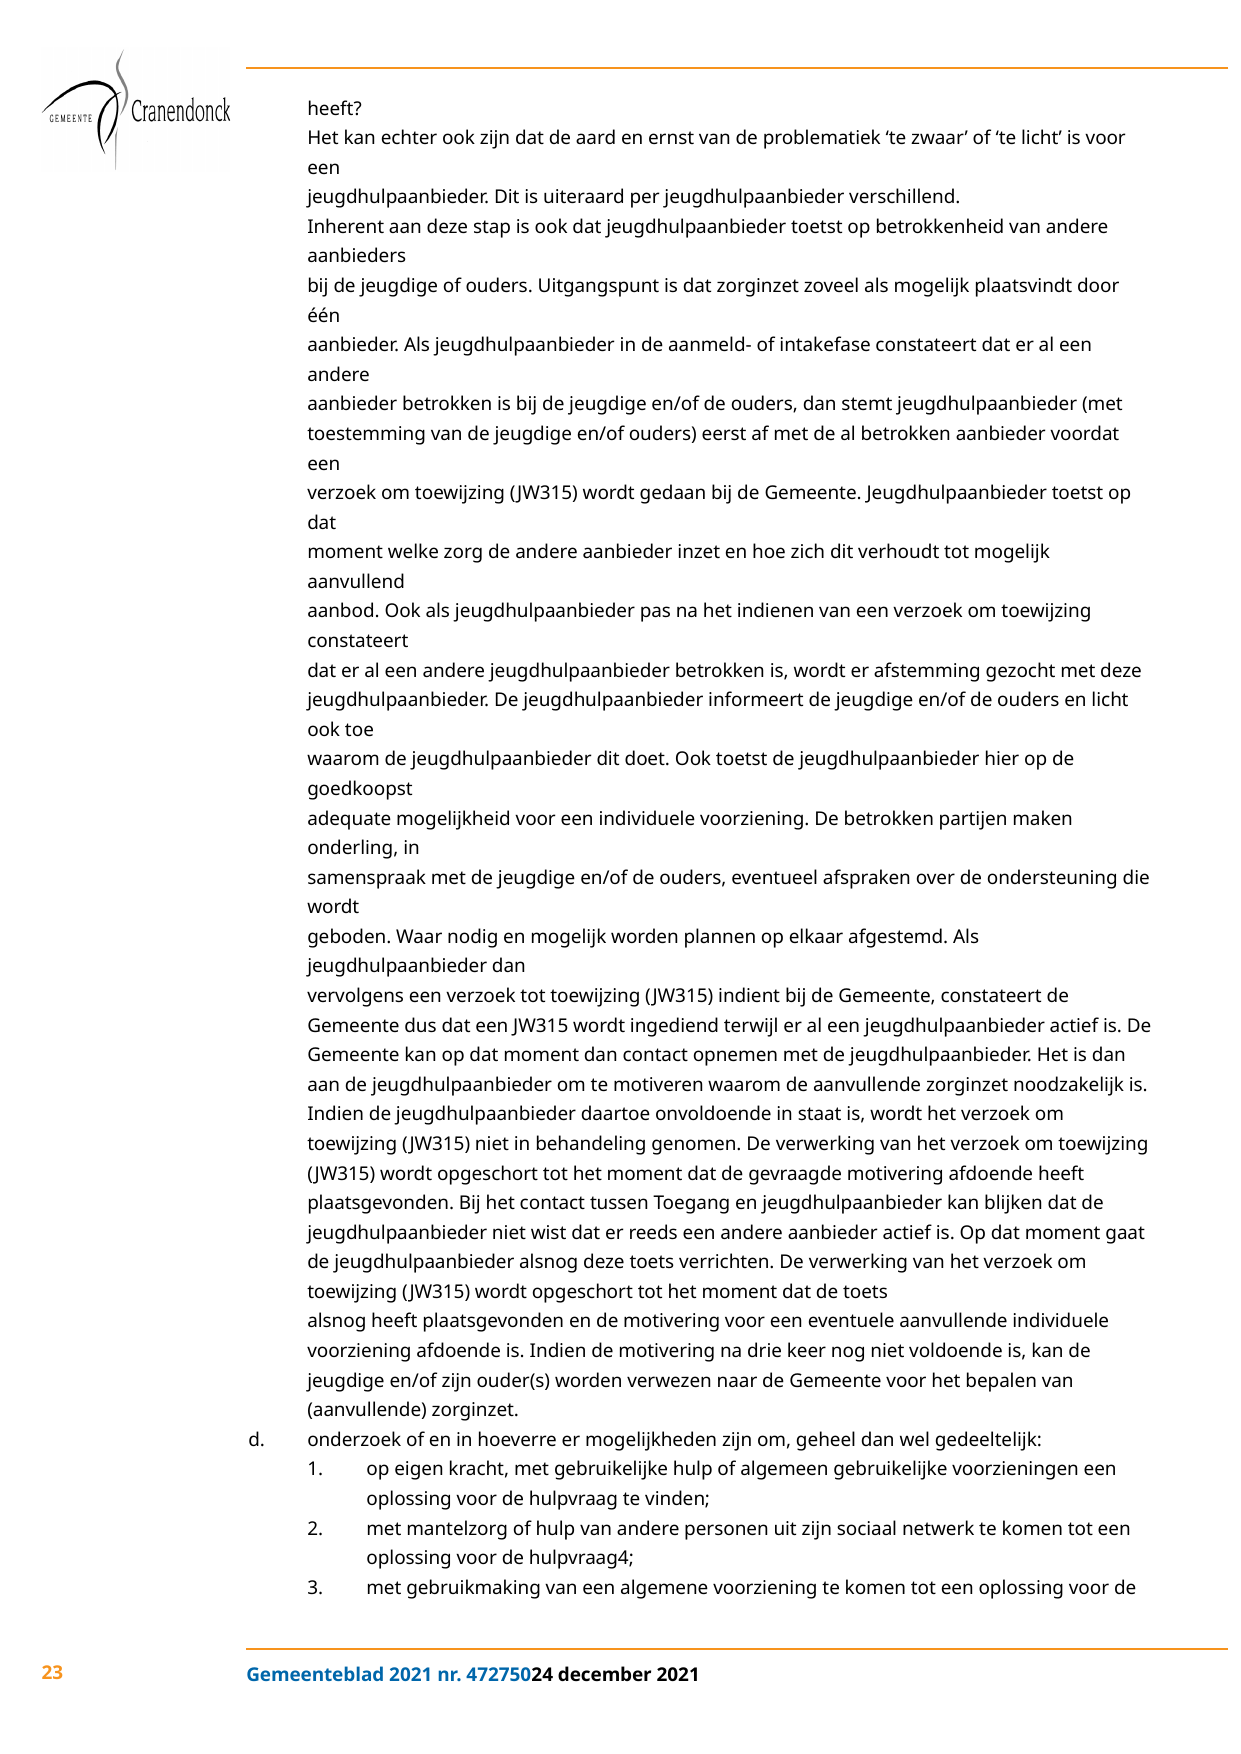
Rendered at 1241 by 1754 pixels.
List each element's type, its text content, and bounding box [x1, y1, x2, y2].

list met mantelzorg of hulp van andere personen uit zijn sociaal netwerk te komen tot een oplossing voor de hulpvraag4; [307, 1515, 1152, 1570]
list jeugdhulpaanbieder. De jeugdhulpaanbieder informeert de jeugdige en/of de ouders en licht ook toe [248, 686, 1152, 742]
list aanbieder betrokken is bij de jeugdige en/of de ouders, dan stemt jeugdhulpaanbieder (met [248, 391, 1152, 416]
list met gebruikmaking van een algemene voorziening te komen tot een oplossing voor de [307, 1574, 1152, 1600]
list vervolgens een verzoek tot toewijzing (JW315) indient bij de Gemeente, constateert de Gemeente dus dat een JW315 wordt ingediend terwijl er al een jeugdhulpaanbieder actief is. De Gemeente kan op dat moment dan contact opnemen met de jeugdhulpaanbieder. Het is dan aan de jeugdhulpaanbieder om te motiveren waarom de aanvullende zorginzet noodzakelijk is. Indien de jeugdhulpaanbieder daartoe onvoldoende in staat is, wordt het verzoek om toewijzing (JW315) niet in behandeling genomen. De verwerking van het verzoek om toewijzing (JW315) wordt opgeschort tot het moment dat de gevraagde motivering afdoende heeft plaatsgevonden. Bij het contact tussen Toegang en jeugdhulpaanbieder kan blijken dat de jeugdhulpaanbieder niet wist dat er reeds een andere aanbieder actief is. Op dat moment gaat de jeugdhulpaanbieder alsnog deze toets verrichten. De verwerking van het verzoek om toewijzing (JW315) wordt opgeschort tot het moment dat de toets [248, 982, 1152, 1304]
list waarom de jeugdhulpaanbieder dit doet. Ook toetst de jeugdhulpaanbieder hier op de goedkoopst [248, 746, 1152, 801]
list aanbod. Ook als jeugdhulpaanbieder pas na het indienen van een verzoek om toewijzing constateert [248, 598, 1152, 653]
list op eigen kracht, met gebruikelijke hulp of algemeen gebruikelijke voorzieningen een oplossing voor de hulpvraag te vinden; [307, 1456, 1152, 1511]
list adequate mogelijkheid voor een individuele voorziening. De betrokken partijen maken onderling, in [248, 805, 1152, 860]
list geboden. Waar nodig en mogelijk worden plannen op elkaar afgestemd. Als jeugdhulpaanbieder dan [248, 923, 1152, 978]
picture [41, 47, 231, 172]
list moment welke zorg de andere aanbieder inzet en hoe zich dit verhoudt tot mogelijk aanvullend [248, 538, 1152, 594]
list heeft? [248, 95, 1152, 121]
list bij de jeugdige of ouders. Uitgangspunt is dat zorginzet zoveel als mogelijk plaatsvindt door één [248, 272, 1152, 328]
list samenspraak met de jeugdige en/of de ouders, eventueel afspraken over de ondersteuning die wordt [248, 864, 1152, 919]
list toestemming van de jeugdige en/of ouders) eerst af met de al betrokken aanbieder voordat een [248, 420, 1152, 476]
list aanbieder. Als jeugdhulpaanbieder in de aanmeld- of intakefase constateert dat er al een andere [248, 331, 1152, 387]
list onderzoek of en in hoeverre er mogelijkheden zijn om, geheel dan wel gedeeltelijk: [248, 1426, 1152, 1452]
list verzoek om toewijzing (JW315) wordt gedaan bij de Gemeente. Jeugdhulpaanbieder toetst op dat [248, 479, 1152, 535]
list jeugdhulpaanbieder. Dit is uiteraard per jeugdhulpaanbieder verschillend. [248, 183, 1152, 209]
list Inherent aan deze stap is ook dat jeugdhulpaanbieder toetst op betrokkenheid van andere aanbieders [248, 213, 1152, 268]
list alsnog heeft plaatsgevonden en de motivering voor een eventuele aanvullende individuele voorziening afdoende is. Indien de motivering na drie keer nog niet voldoende is, kan de jeugdige en/of zijn ouder(s) worden verwezen naar de Gemeente voor het bepalen van (aanvullende) zorginzet. [248, 1308, 1152, 1422]
list dat er al een andere jeugdhulpaanbieder betrokken is, wordt er afstemming gezocht met deze [248, 657, 1152, 683]
list Het kan echter ook zijn dat de aard en ernst van de problematiek ‘te zwaar’ of ‘te licht’ is voor een [248, 124, 1152, 180]
